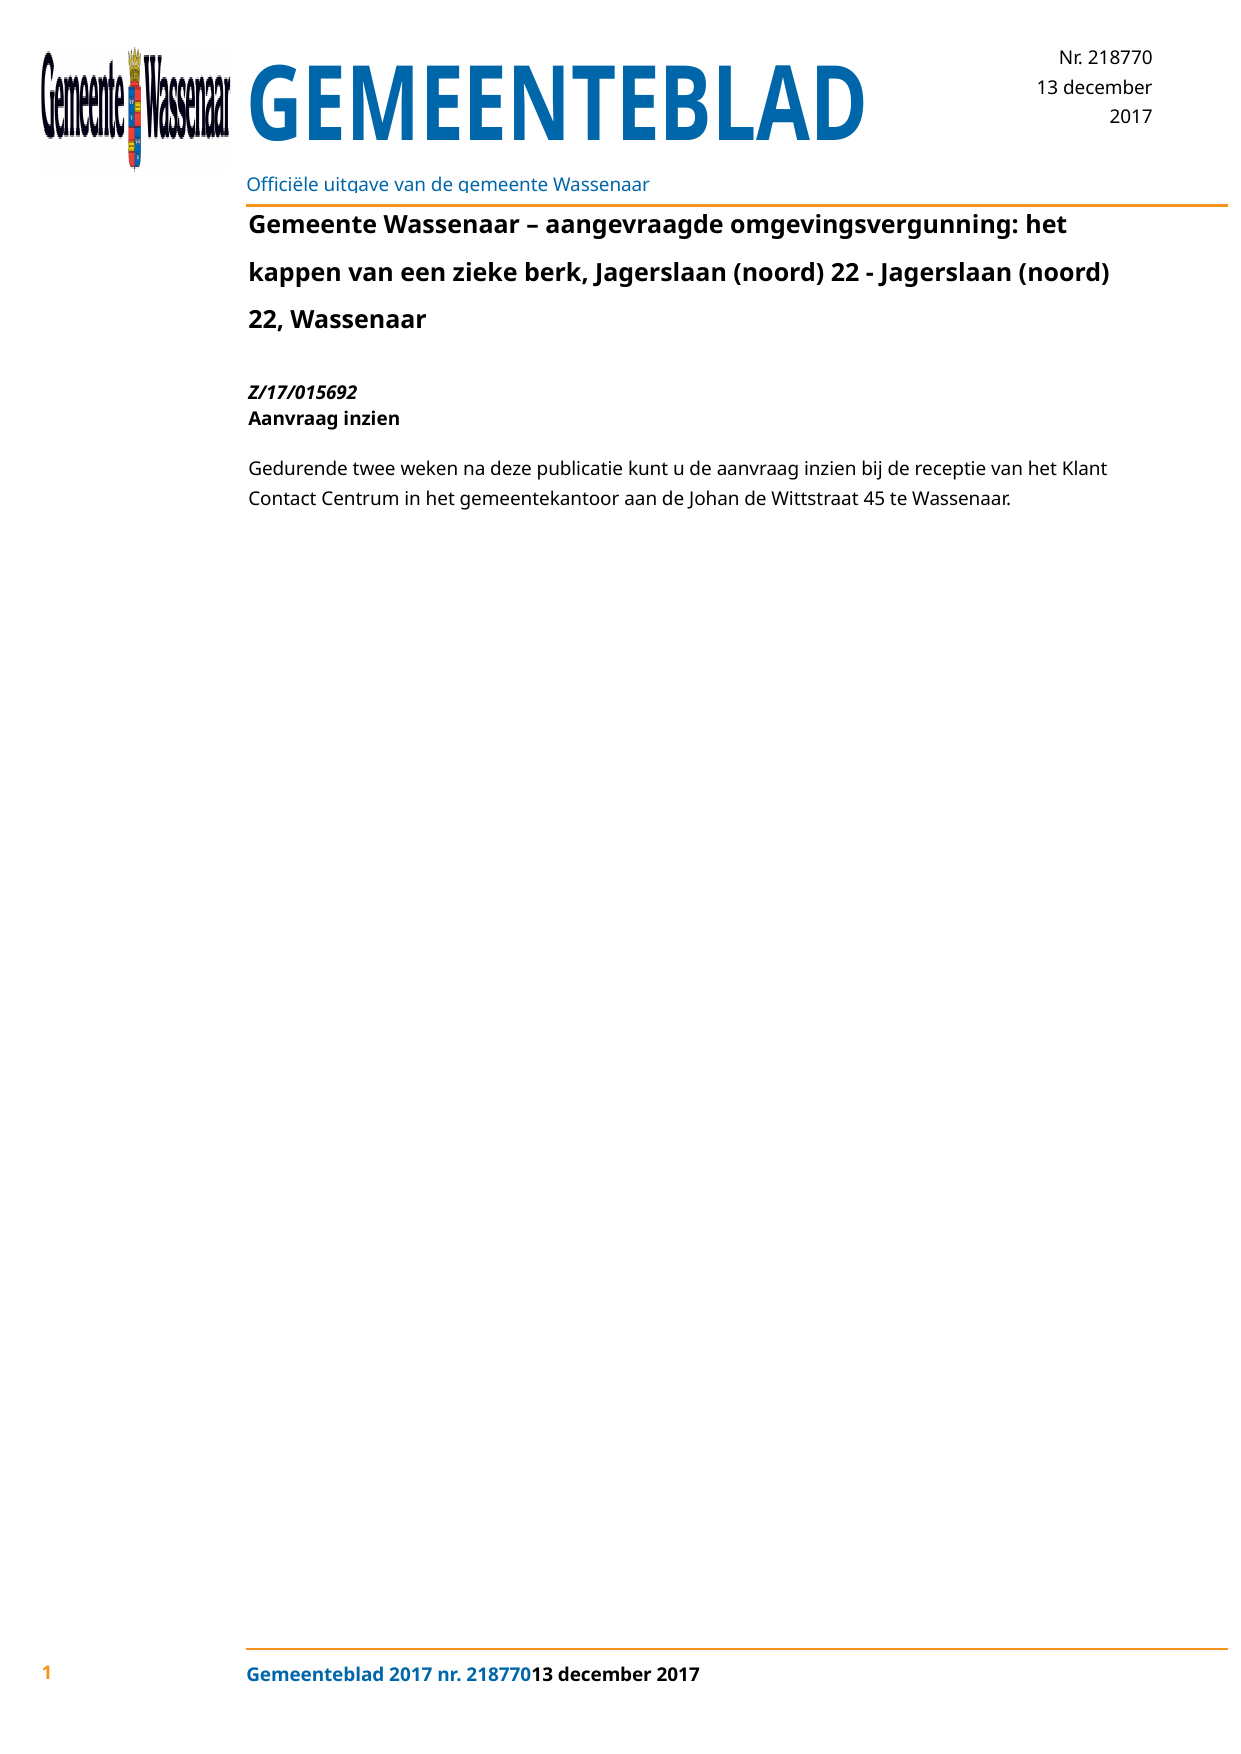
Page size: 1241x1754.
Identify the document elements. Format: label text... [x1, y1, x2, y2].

text Gemeente Wassenaar – aangevraagde omgevingsvergunning: het kappen van een zieke berk, Jagerslaan (noord) 22 - Jagerslaan (noord) 22, Wassenaar [248, 207, 1152, 336]
text Aanvraag inzien [248, 405, 1152, 431]
text Gedurende twee weken na deze publicatie kunt u de aanvraag inzien bij de receptie van het Klant Contact Centrum in het gemeentekantoor aan de Johan de Wittstraat 45 te Wassenaar. [248, 455, 1152, 511]
picture [41, 47, 231, 172]
text Z/17/015692 [248, 379, 1152, 405]
